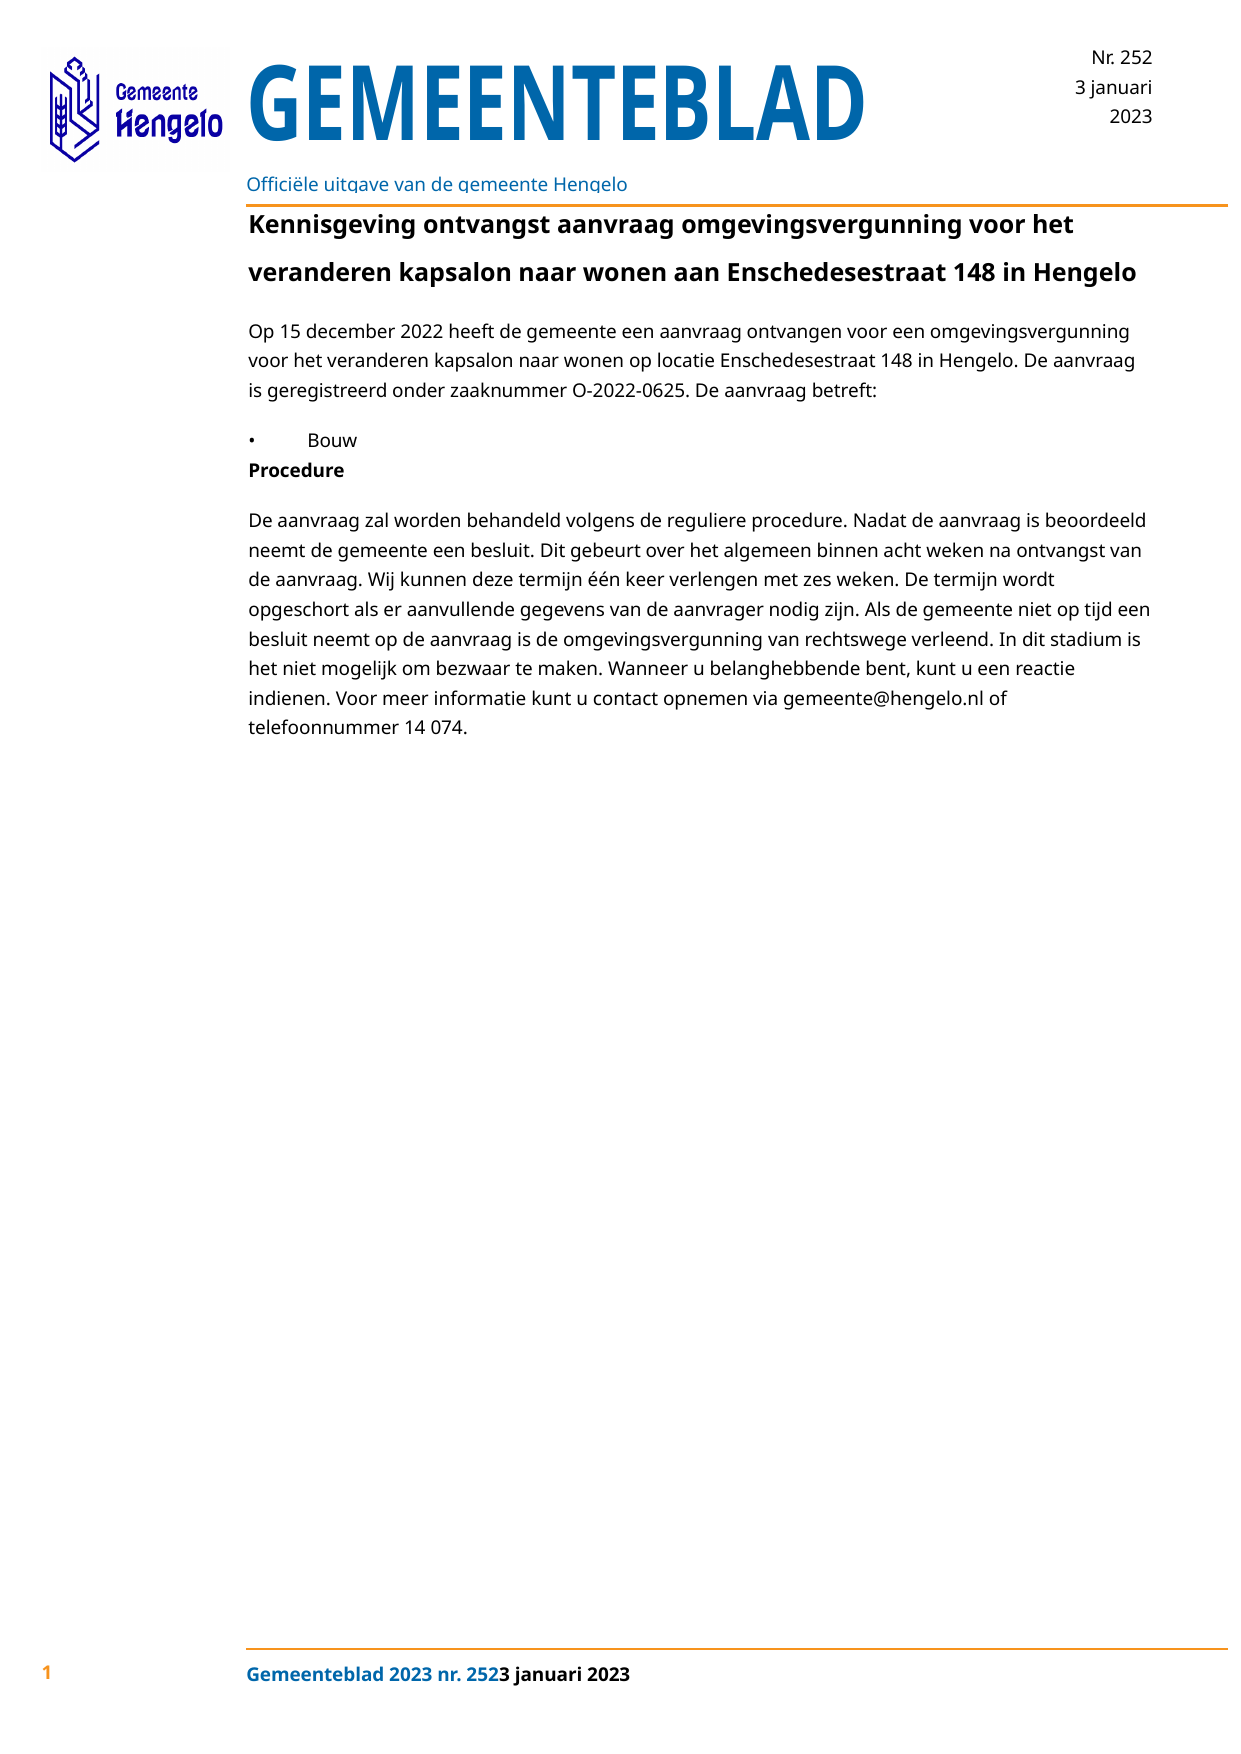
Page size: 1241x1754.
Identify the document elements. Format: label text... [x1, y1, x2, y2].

text Kennisgeving ontvangst aanvraag omgevingsvergunning voor het veranderen kapsalon naar wonen aan Enschedesestraat 148 in Hengelo [248, 207, 1152, 288]
picture [41, 47, 231, 172]
list Bouw [248, 427, 1152, 453]
text De aanvraag zal worden behandeld volgens de reguliere procedure. Nadat de aanvraag is beoordeeld neemt de gemeente een besluit. Dit gebeurt over het algemeen binnen acht weken na ontvangst van de aanvraag. Wij kunnen deze termijn één keer verlengen met zes weken. De termijn wordt opgeschort als er aanvullende gegevens van de aanvrager nodig zijn. Als de gemeente niet op tijd een besluit neemt op de aanvraag is de omgevingsvergunning van rechtswege verleend. In dit stadium is het niet mogelijk om bezwaar te maken. Wanneer u belanghebbende bent, kunt u een reactie indienen. Voor meer informatie kunt u contact opnemen via gemeente@hengelo.nl of telefoonnummer 14 074. [248, 507, 1152, 740]
text Procedure [248, 457, 1152, 483]
text Op 15 december 2022 heeft de gemeente een aanvraag ontvangen voor een omgevingsvergunning voor het veranderen kapsalon naar wonen op locatie Enschedesestraat 148 in Hengelo. De aanvraag is geregistreerd onder zaaknummer O-2022-0625. De aanvraag betreft: [248, 318, 1152, 403]
